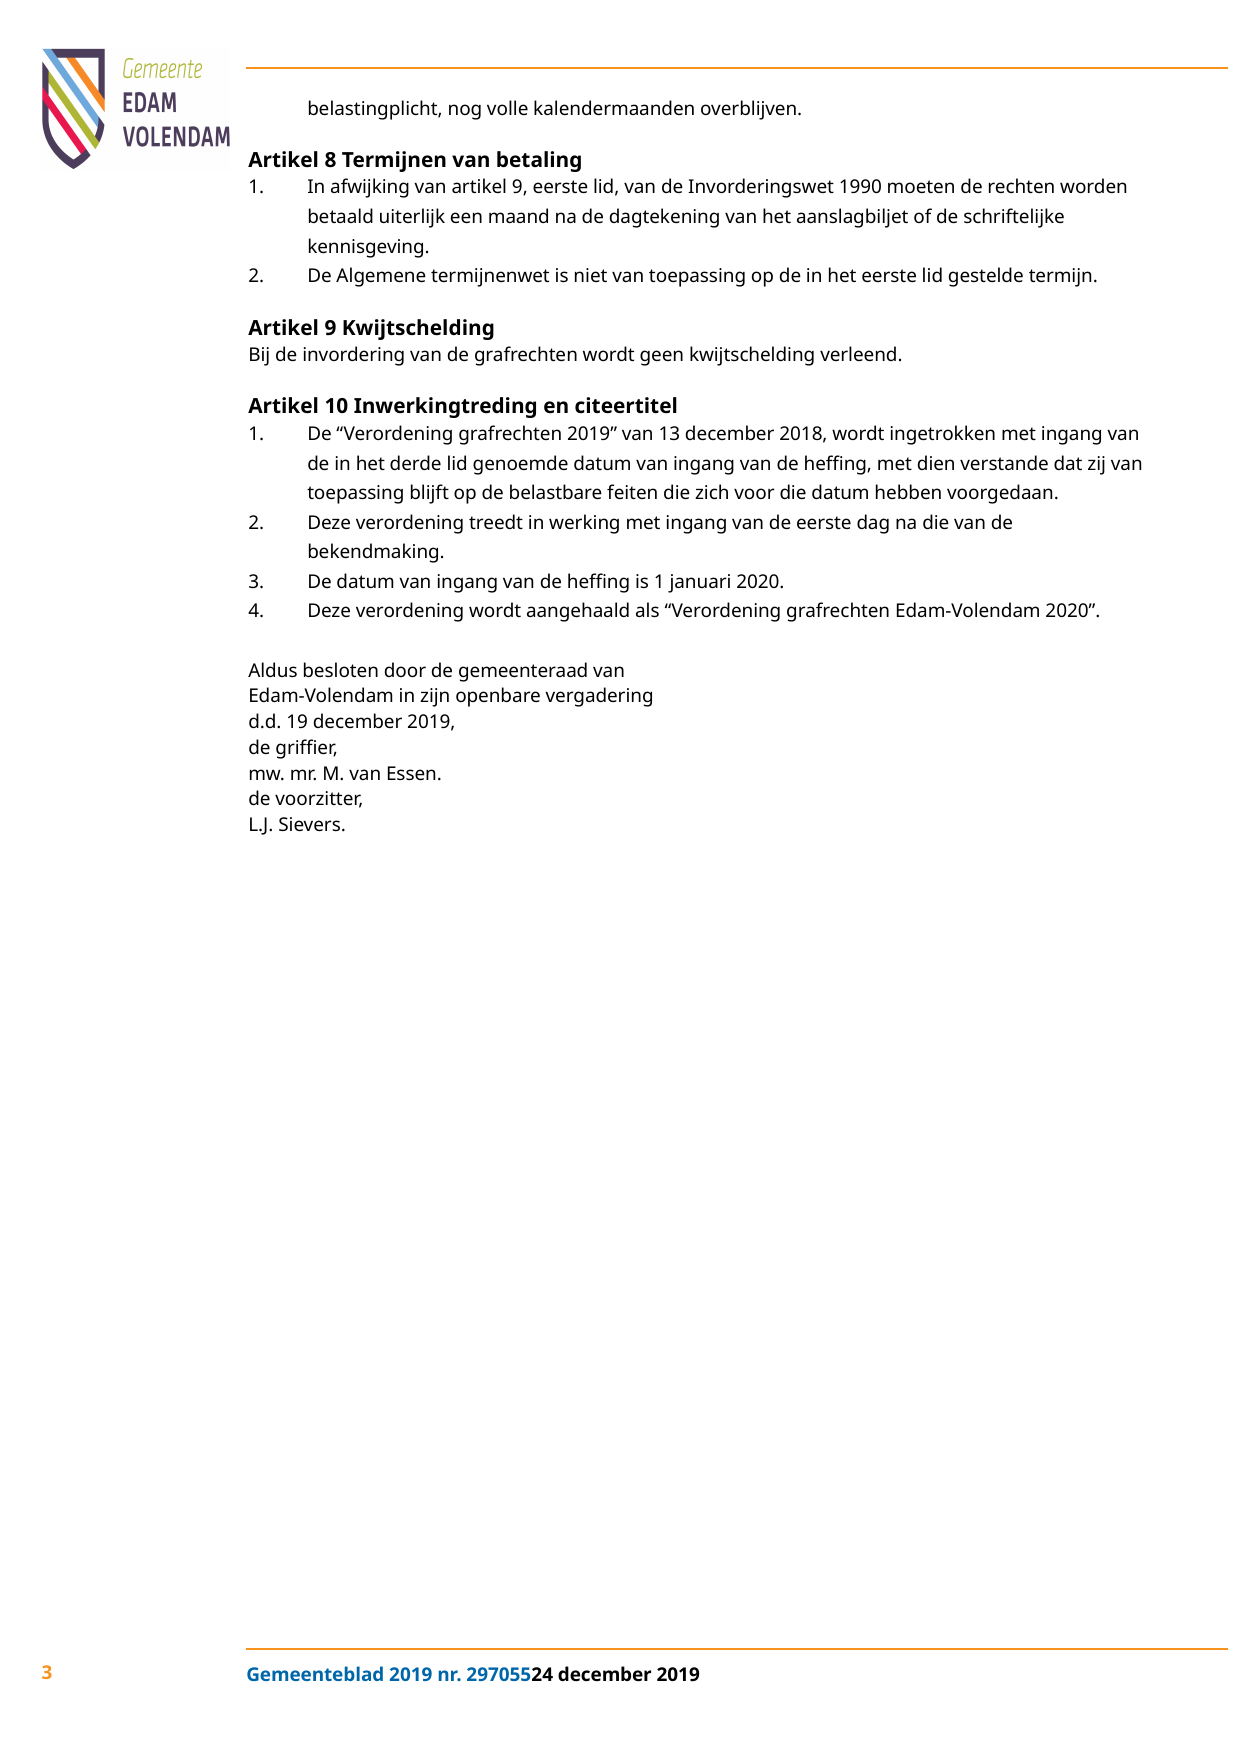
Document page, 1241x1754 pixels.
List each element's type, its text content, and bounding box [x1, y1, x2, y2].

list Deze verordening wordt aangehaald als “Verordening grafrechten Edam-Volendam 2020”. [248, 598, 1152, 623]
text Aldus besloten door de gemeenteraad van [248, 657, 1152, 682]
text Artikel 8 Termijnen van betaling [248, 145, 1152, 174]
list In afwijking van artikel 9, eerste lid, van de Invorderingswet 1990 moeten de rechten worden betaald uiterlijk een maand na de dagtekening van het aanslagbiljet of de schriftelijke kennisgeving. [248, 174, 1152, 258]
list belastingplicht, nog volle kalendermaanden overblijven. [248, 95, 1152, 121]
list De Algemene termijnenwet is niet van toepassing op de in het eerste lid gestelde termijn. [248, 262, 1152, 288]
text de griffier, [248, 734, 1152, 760]
list Deze verordening treedt in werking met ingang van de eerste dag na die van de bekendmaking. [248, 509, 1152, 564]
picture [41, 47, 231, 172]
text Artikel 10 Inwerkingtreding en citeertitel [248, 392, 1152, 420]
text Edam-Volendam in zijn openbare vergadering [248, 682, 1152, 708]
list De “Verordening grafrechten 2019” van 13 december 2018, wordt ingetrokken met ingang van de in het derde lid genoemde datum van ingang van de heffing, met dien verstande dat zij van toepassing blijft op de belastbare feiten die zich voor die datum hebben voorgedaan. [248, 420, 1152, 505]
text d.d. 19 december 2019, [248, 708, 1152, 734]
text Artikel 9 Kwijtschelding [248, 313, 1152, 341]
text Bij de invordering van de grafrechten wordt geen kwijtschelding verleend. [248, 341, 1152, 367]
text mw. mr. M. van Essen. [248, 760, 1152, 785]
text L.J. Sievers. [248, 811, 1152, 837]
text de voorzitter, [248, 785, 1152, 811]
list De datum van ingang van de heffing is 1 januari 2020. [248, 568, 1152, 594]
